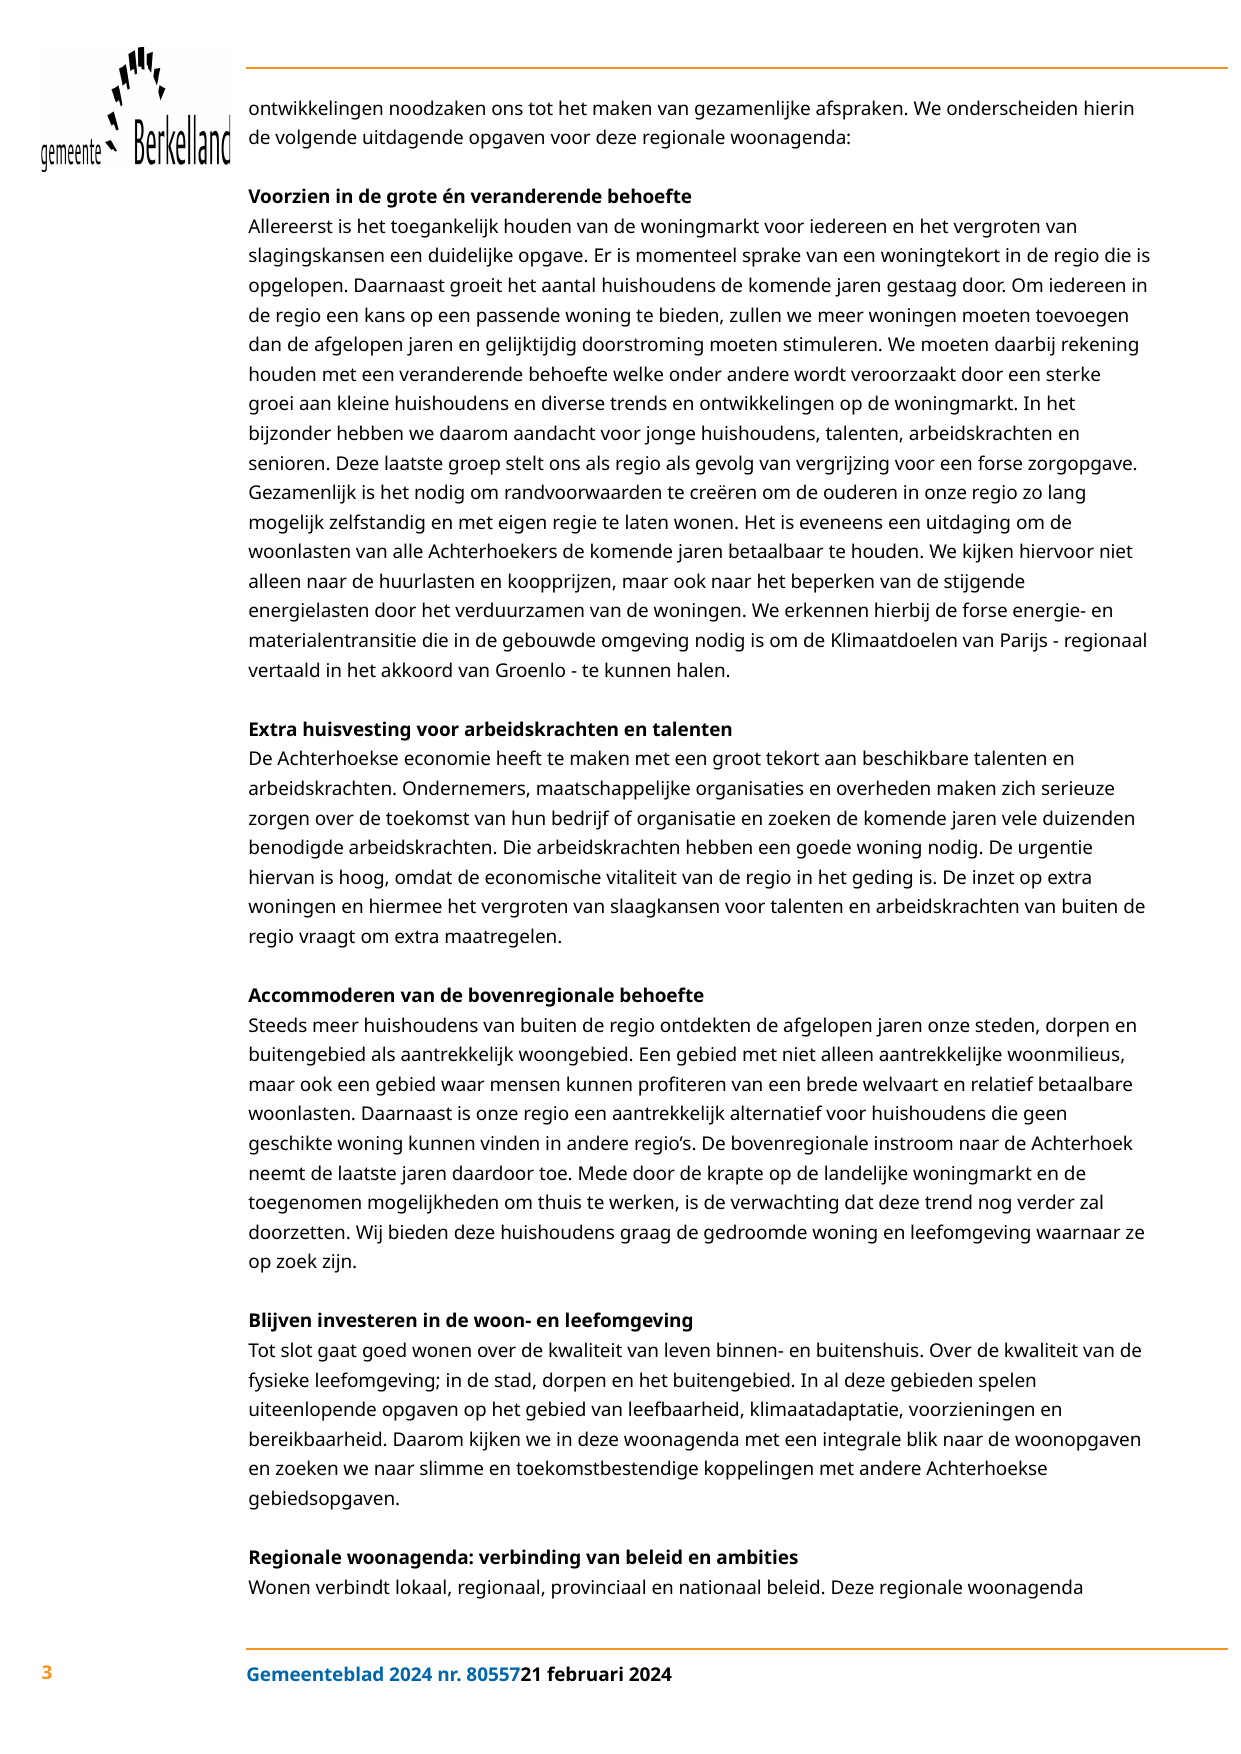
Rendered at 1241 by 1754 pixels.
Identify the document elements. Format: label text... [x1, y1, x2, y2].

text Regionale woonagenda: verbinding van beleid en ambities [248, 1544, 1152, 1570]
text Accommoderen van de bovenregionale behoefte [248, 982, 1152, 1008]
text ontwikkelingen noodzaken ons tot het maken van gezamenlijke afspraken. We onderscheiden hierin de volgende uitdagende opgaven voor deze regionale woonagenda: [248, 95, 1152, 150]
text Steeds meer huishoudens van buiten de regio ontdekten de afgelopen jaren onze steden, dorpen en buitengebied als aantrekkelijk woongebied. Een gebied met niet alleen aantrekkelijke woonmilieus, maar ook een gebied waar mensen kunnen profiteren van een brede welvaart en relatief betaalbare woonlasten. Daarnaast is onze regio een aantrekkelijk alternatief voor huishoudens die geen geschikte woning kunnen vinden in andere regio’s. De bovenregionale instroom naar de Achterhoek neemt de laatste jaren daardoor toe. Mede door de krapte op de landelijke woningmarkt en de toegenomen mogelijkheden om thuis te werken, is de verwachting dat deze trend nog verder zal doorzetten. Wij bieden deze huishoudens graag de gedroomde woning en leefomgeving waarnaar ze op zoek zijn. [248, 1012, 1152, 1274]
text Blijven investeren in de woon- en leefomgeving [248, 1308, 1152, 1333]
text Tot slot gaat goed wonen over de kwaliteit van leven binnen- en buitenshuis. Over de kwaliteit van de fysieke leefomgeving; in de stad, dorpen en het buitengebied. In al deze gebieden spelen uiteenlopende opgaven op het gebied van leefbaarheid, klimaatadaptatie, voorzieningen en bereikbaarheid. Daarom kijken we in deze woonagenda met een integrale blik naar de woonopgaven en zoeken we naar slimme en toekomstbestendige koppelingen met andere Achterhoekse gebiedsopgaven. [248, 1337, 1152, 1511]
text Voorzien in de grote én veranderende behoefte [248, 183, 1152, 209]
text Wonen verbindt lokaal, regionaal, provinciaal en nationaal beleid. Deze regionale woonagenda [248, 1574, 1152, 1600]
text Extra huisvesting voor arbeidskrachten en talenten [248, 716, 1152, 742]
text Allereerst is het toegankelijk houden van de woningmarkt voor iedereen en het vergroten van slagingskansen een duidelijke opgave. Er is momenteel sprake van een woningtekort in de regio die is opgelopen. Daarnaast groeit het aantal huishoudens de komende jaren gestaag door. Om iedereen in de regio een kans op een passende woning te bieden, zullen we meer woningen moeten toevoegen dan de afgelopen jaren en gelijktijdig doorstroming moeten stimuleren. We moeten daarbij rekening houden met een veranderende behoefte welke onder andere wordt veroorzaakt door een sterke groei aan kleine huishoudens en diverse trends en ontwikkelingen op de woningmarkt. In het bijzonder hebben we daarom aandacht voor jonge huishoudens, talenten, arbeidskrachten en senioren. Deze laatste groep stelt ons als regio als gevolg van vergrijzing voor een forse zorgopgave. Gezamenlijk is het nodig om randvoorwaarden te creëren om de ouderen in onze regio zo lang mogelijk zelfstandig en met eigen regie te laten wonen. Het is eveneens een uitdaging om de woonlasten van alle Achterhoekers de komende jaren betaalbaar te houden. We kijken hiervoor niet alleen naar de huurlasten en koopprijzen, maar ook naar het beperken van de stijgende energielasten door het verduurzamen van de woningen. We erkennen hierbij de forse energie- en materialentransitie die in de gebouwde omgeving nodig is om de Klimaatdoelen van Parijs - regionaal vertaald in het akkoord van Groenlo - te kunnen halen. [248, 213, 1152, 683]
text De Achterhoekse economie heeft te maken met een groot tekort aan beschikbare talenten en arbeidskrachten. Ondernemers, maatschappelijke organisaties en overheden maken zich serieuze zorgen over de toekomst van hun bedrijf of organisatie en zoeken de komende jaren vele duizenden benodigde arbeidskrachten. Die arbeidskrachten hebben een goede woning nodig. De urgentie hiervan is hoog, omdat de economische vitaliteit van de regio in het geding is. De inzet op extra woningen en hiermee het vergroten van slaagkansen voor talenten en arbeidskrachten van buiten de regio vraagt om extra maatregelen. [248, 746, 1152, 949]
picture [41, 47, 231, 172]
